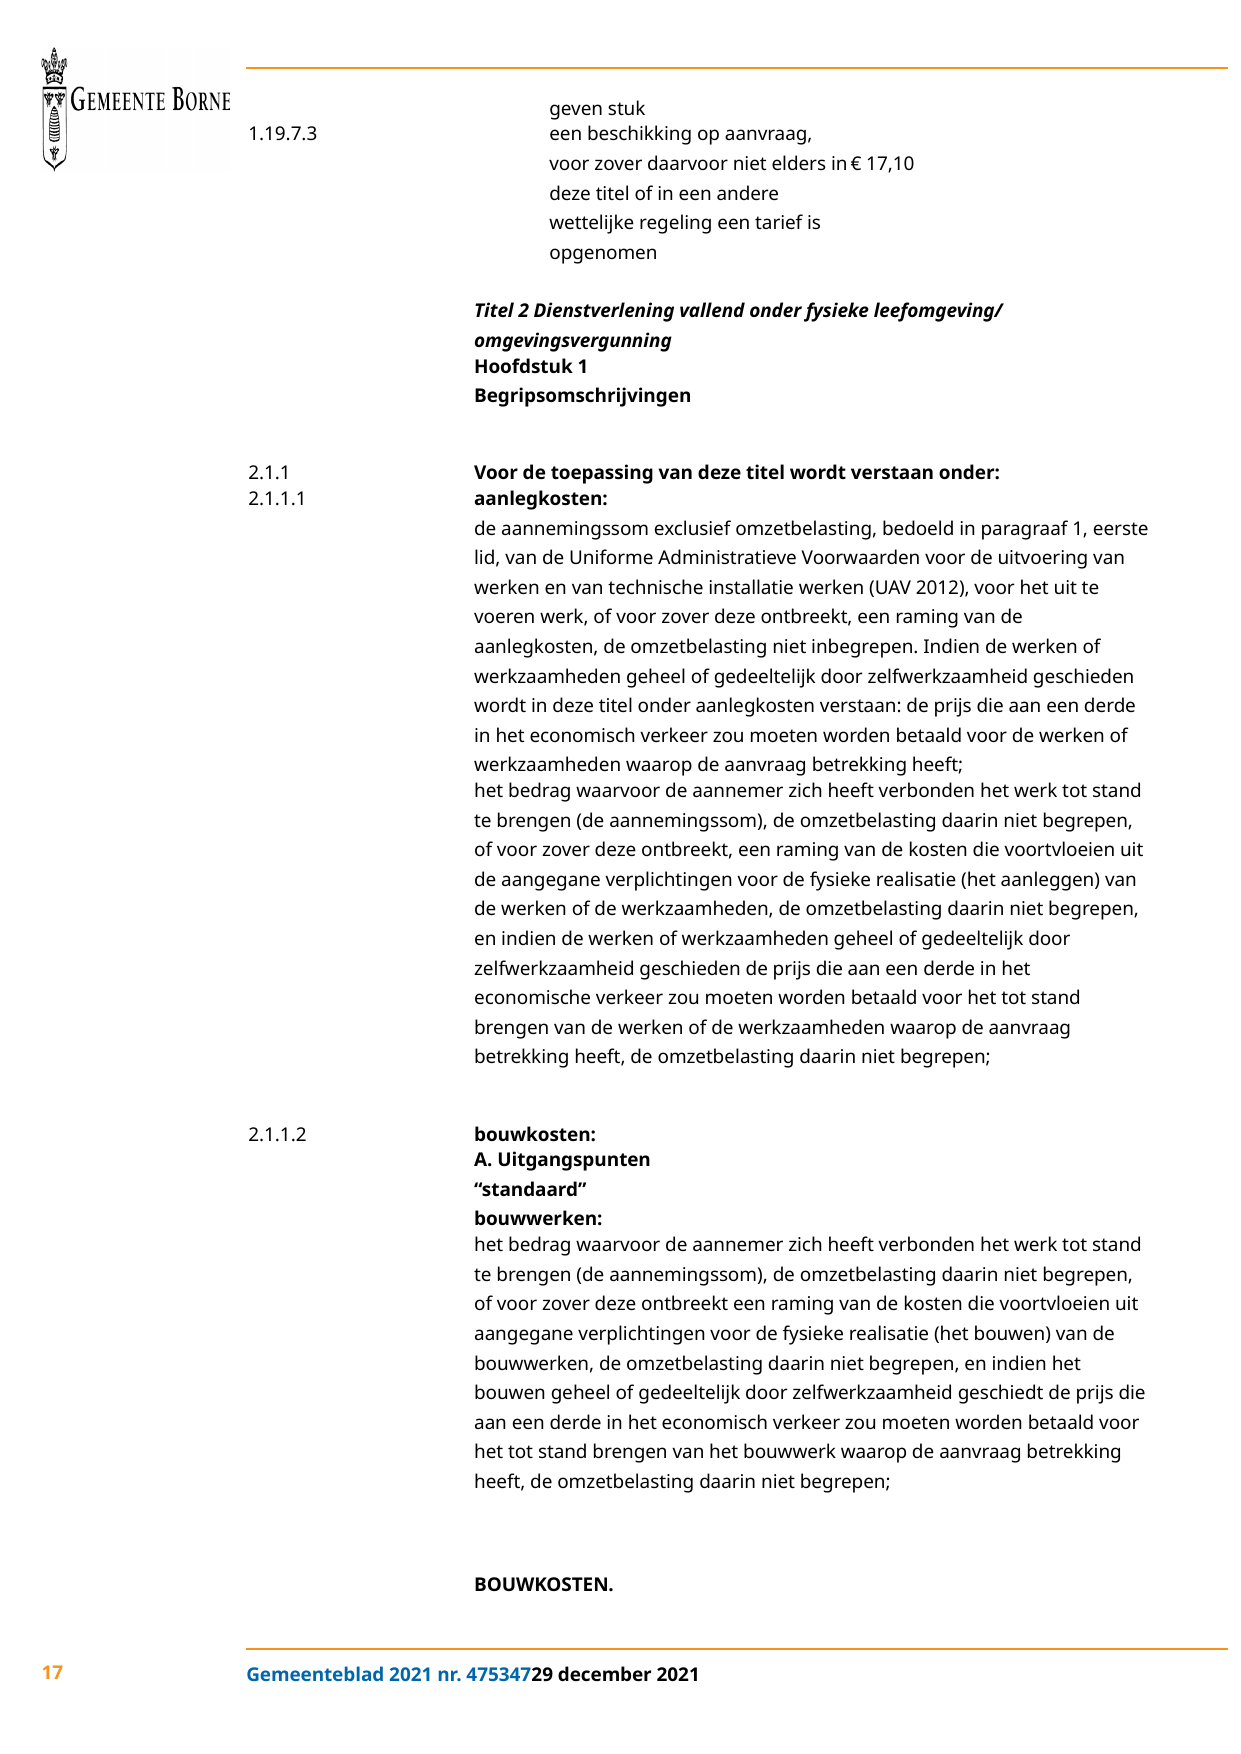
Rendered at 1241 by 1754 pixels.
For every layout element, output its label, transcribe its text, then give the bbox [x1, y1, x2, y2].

table_header Titel 2 Dienstverlening vallend onder fysieke leefomgeving/ omgevingsvergunning [474, 298, 1152, 353]
table_cell [248, 1571, 474, 1597]
table_cell [248, 1545, 474, 1571]
table_cell A. Uitgangspunten “standaard” bouwwerken: [474, 1146, 700, 1231]
table_cell BOUWKOSTEN. [474, 1571, 1152, 1597]
table_cell [926, 434, 1152, 459]
table_cell geven stuk [549, 95, 850, 121]
table_cell [474, 1520, 1152, 1545]
table_cell [926, 408, 1152, 434]
table_cell [926, 1121, 1152, 1146]
table_cell [248, 1095, 474, 1121]
table_header [248, 298, 474, 353]
table_cell [248, 353, 474, 408]
table_cell [248, 1231, 474, 1494]
table_cell [248, 1494, 474, 1519]
table_cell [700, 434, 926, 459]
table_cell [474, 1069, 1152, 1095]
table_cell het bedrag waarvoor de aannemer zich heeft verbonden het werk tot stand te brengen (de aannemingssom), de omzetbelasting daarin niet begrepen, of voor zover deze ontbreekt een raming van de kosten die voortvloeien uit aangegane verplichtingen voor de fysieke realisatie (het bouwen) van de bouwwerken, de omzetbelasting daarin niet begrepen, en indien het bouwen geheel of gedeeltelijk door zelfwerkzaamheid geschiedt de prijs die aan een derde in het economisch verkeer zou moeten worden betaald voor het tot stand brengen van het bouwwerk waarop de aanvraag betrekking heeft, de omzetbelasting daarin niet begrepen; [474, 1231, 1152, 1494]
table_cell [248, 434, 474, 459]
table_cell 2.1.1 [248, 460, 474, 485]
table_cell [248, 1146, 474, 1231]
table_cell Voor de toepassing van deze titel wordt verstaan onder: [474, 460, 1152, 485]
table_cell [474, 1494, 1152, 1519]
picture [41, 47, 231, 172]
table_cell 2.1.1.2 [248, 1121, 474, 1146]
table_cell [474, 408, 700, 434]
table_cell 1.19.7.3 [248, 121, 549, 264]
table_cell [248, 777, 474, 1069]
table_cell [926, 353, 1152, 408]
table_cell [700, 1545, 926, 1571]
table_cell [474, 434, 700, 459]
table_cell [248, 408, 474, 434]
table_cell € 17,10 [850, 121, 1152, 264]
table_cell [248, 1520, 474, 1545]
table_cell Hoofdstuk 1 Begripsomschrijvingen [474, 353, 700, 408]
table_cell het bedrag waarvoor de aannemer zich heeft verbonden het werk tot stand te brengen (de aannemingssom), de omzetbelasting daarin niet begrepen, of voor zover deze ontbreekt, een raming van de kosten die voortvloeien uit de aangegane verplichtingen voor de fysieke realisatie (het aanleggen) van de werken of de werkzaamheden, de omzetbelasting daarin niet begrepen, en indien de werken of werkzaamheden geheel of gedeeltelijk door zelfwerkzaamheid geschieden de prijs die aan een derde in het economische verkeer zou moeten worden betaald voor het tot stand brengen van de werken of de werkzaamheden waarop de aanvraag betrekking heeft, de omzetbelasting daarin niet begrepen; [474, 777, 1152, 1069]
table_cell [248, 1069, 474, 1095]
table_cell [850, 95, 1152, 121]
table_cell [474, 1545, 700, 1571]
table_cell [248, 95, 549, 121]
table_cell een beschikking op aanvraag, voor zover daarvoor niet elders in deze titel of in een andere wettelijke regeling een tarief is opgenomen [549, 121, 850, 264]
table_cell aanlegkosten: de aannemingssom exclusief omzetbelasting, bedoeld in paragraaf 1, eerste lid, van de Uniforme Administratieve Voorwaarden voor de uitvoering van werken en van technische installatie werken (UAV 2012), voor het uit te voeren werk, of voor zover deze ontbreekt, een raming van de aanlegkosten, de omzetbelasting niet inbegrepen. Indien de werken of werkzaamheden geheel of gedeeltelijk door zelfwerkzaamheid geschieden wordt in deze titel onder aanlegkosten verstaan: de prijs die aan een derde in het economisch verkeer zou moeten worden betaald voor de werken of werkzaamheden waarop de aanvraag betrekking heeft; [474, 485, 1152, 777]
table_cell [700, 1146, 926, 1231]
table_cell [926, 1146, 1152, 1231]
table_cell [700, 1121, 926, 1146]
table_cell 2.1.1.1 [248, 485, 474, 777]
table_cell [474, 1095, 1152, 1121]
table_cell [700, 408, 926, 434]
table_cell [700, 353, 926, 408]
table_cell [926, 1545, 1152, 1571]
table_cell bouwkosten: [474, 1121, 700, 1146]
